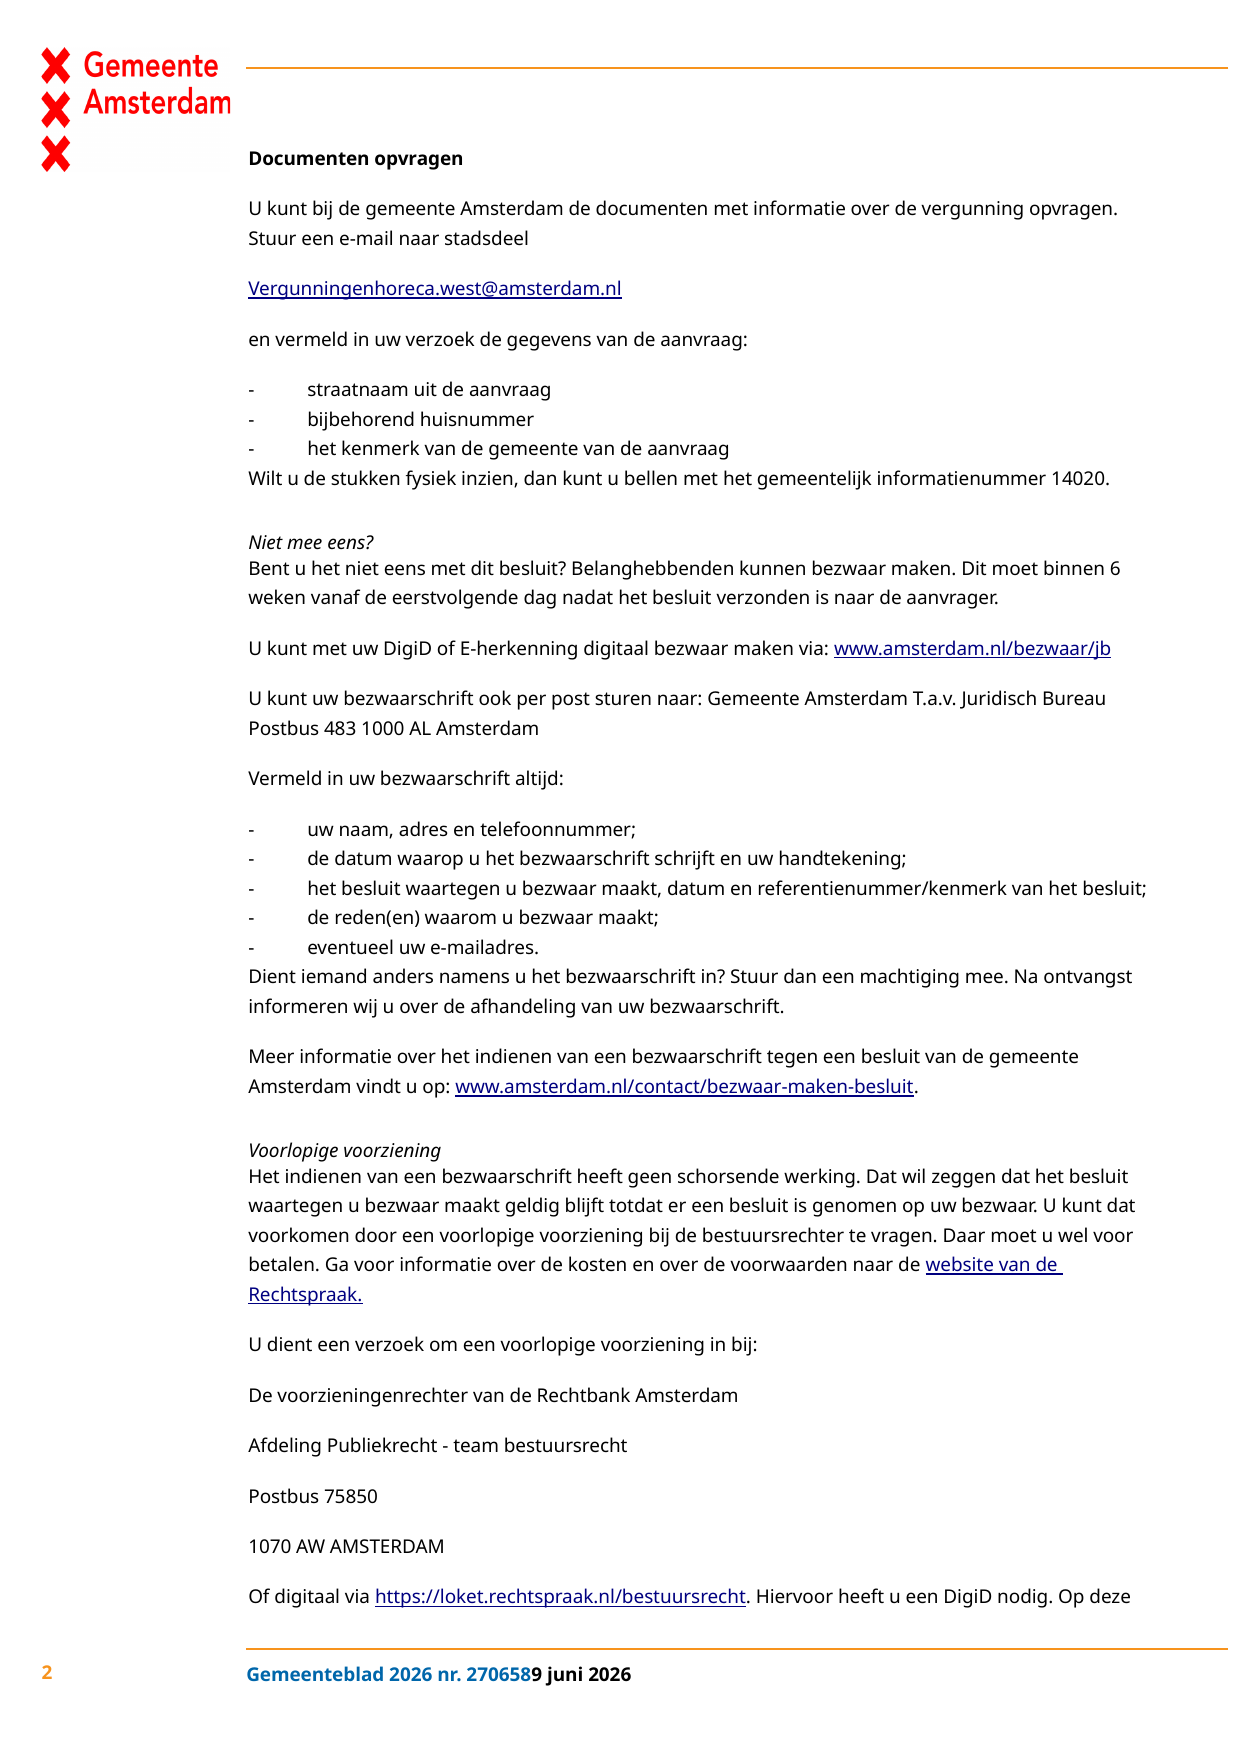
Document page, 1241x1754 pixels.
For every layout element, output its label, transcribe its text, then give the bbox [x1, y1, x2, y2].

text Dient iemand anders namens u het bezwaarschrift in? Stuur dan een machtiging mee. Na ontvangst informeren wij u over de afhandeling van uw bezwaarschrift. [248, 964, 1152, 1019]
text Afdeling Publiekrecht - team bestuursrecht [248, 1432, 1152, 1458]
text Documenten opvragen [248, 145, 1152, 171]
list straatnaam uit de aanvraag [248, 376, 1152, 402]
text U kunt met uw DigiD of E-herkenning digitaal bezwaar maken via: www.amsterdam.nl/bezwaar/jb [248, 635, 1152, 661]
text Vermeld in uw bezwaarschrift altijd: [248, 765, 1152, 791]
list het kenmerk van de gemeente van de aanvraag [248, 436, 1152, 461]
text Voorlopige voorziening [248, 1137, 1152, 1163]
list eventueel uw e-mailadres. [248, 934, 1152, 960]
text Bent u het niet eens met dit besluit? Belanghebbenden kunnen bezwaar maken. Dit moet binnen 6 weken vanaf de eerstvolgende dag nadat het besluit verzonden is naar de aanvrager. [248, 555, 1152, 610]
list de reden(en) waarom u bezwaar maakt; [248, 904, 1152, 930]
list uw naam, adres en telefoonnummer; [248, 816, 1152, 841]
list het besluit waartegen u bezwaar maakt, datum en referentienummer/kenmerk van het besluit; [248, 875, 1152, 901]
text 1070 AW AMSTERDAM [248, 1533, 1152, 1559]
text Meer informatie over het indienen van een bezwaarschrift tegen een besluit van de gemeente Amsterdam vindt u op: www.amsterdam.nl/contact/bezwaar-maken-besluit. [248, 1044, 1152, 1099]
text Postbus 75850 [248, 1483, 1152, 1509]
text Niet mee eens? [248, 529, 1152, 555]
list de datum waarop u het bezwaarschrift schrijft en uw handtekening; [248, 845, 1152, 871]
text U kunt uw bezwaarschrift ook per post sturen naar: Gemeente Amsterdam T.a.v. Juridisch Bureau Postbus 483 1000 AL Amsterdam [248, 685, 1152, 741]
text Het indienen van een bezwaarschrift heeft geen schorsende werking. Dat wil zeggen dat het besluit waartegen u bezwaar maakt geldig blijft totdat er een besluit is genomen op uw bezwaar. U kunt dat voorkomen door een voorlopige voorziening bij de bestuursrechter te vragen. Daar moet u wel voor betalen. Ga voor informatie over de kosten en over de voorwaarden naar de website van de Rechtspraak. [248, 1163, 1152, 1307]
text Of digitaal via https://loket.rechtspraak.nl/bestuursrecht. Hiervoor heeft u een DigiD nodig. Op deze [248, 1584, 1152, 1609]
text U kunt bij de gemeente Amsterdam de documenten met informatie over de vergunning opvragen. Stuur een e-mail naar stadsdeel [248, 196, 1152, 251]
list bijbehorend huisnummer [248, 406, 1152, 432]
text Vergunningenhoreca.west@amsterdam.nl [248, 276, 1152, 301]
text Wilt u de stukken fysiek inzien, dan kunt u bellen met het gemeentelijk informatienummer 14020. [248, 465, 1152, 491]
text De voorzieningenrechter van de Rechtbank Amsterdam [248, 1382, 1152, 1408]
text U dient een verzoek om een voorlopige voorziening in bij: [248, 1332, 1152, 1357]
picture [41, 47, 231, 172]
text en vermeld in uw verzoek de gegevens van de aanvraag: [248, 326, 1152, 352]
